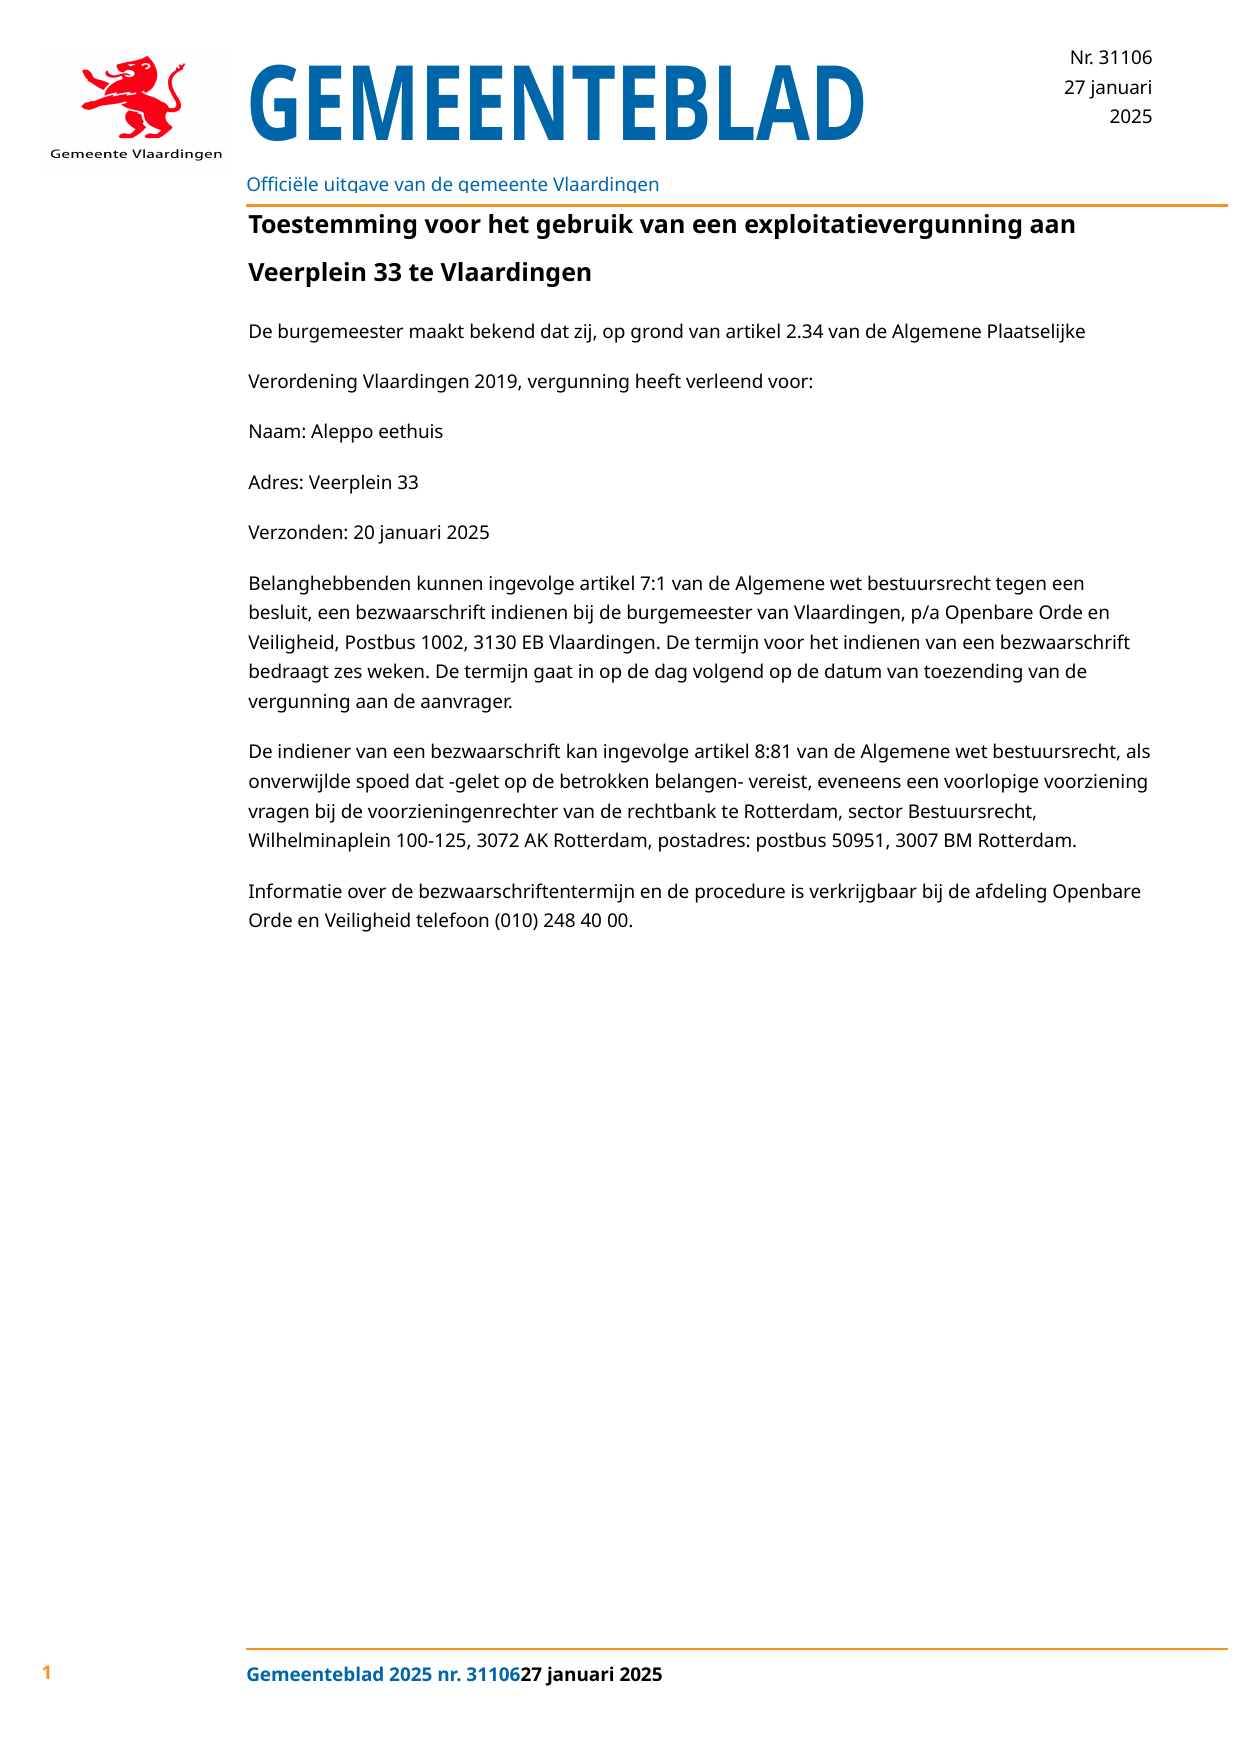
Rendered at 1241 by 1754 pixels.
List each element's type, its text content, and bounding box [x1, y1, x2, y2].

text De indiener van een bezwaarschrift kan ingevolge artikel 8:81 van de Algemene wet bestuursrecht, als onverwijlde spoed dat -gelet op de betrokken belangen- vereist, eveneens een voorlopige voorziening vragen bij de voorzieningenrechter van de rechtbank te Rotterdam, sector Bestuursrecht, Wilhelminaplein 100-125, 3072 AK Rotterdam, postadres: postbus 50951, 3007 BM Rotterdam. [248, 739, 1152, 853]
text Toestemming voor het gebruik van een exploitatievergunning aan Veerplein 33 te Vlaardingen [248, 207, 1152, 288]
text Verzonden: 20 januari 2025 [248, 519, 1152, 545]
text De burgemeester maakt bekend dat zij, op grond van artikel 2.34 van de Algemene Plaatselijke [248, 318, 1152, 344]
text Verordening Vlaardingen 2019, vergunning heeft verleend voor: [248, 368, 1152, 394]
text Adres: Veerplein 33 [248, 469, 1152, 495]
text Naam: Aleppo eethuis [248, 419, 1152, 444]
text Belanghebbenden kunnen ingevolge artikel 7:1 van de Algemene wet bestuursrecht tegen een besluit, een bezwaarschrift indienen bij de burgemeester van Vlaardingen, p/a Openbare Orde en Veiligheid, Postbus 1002, 3130 EB Vlaardingen. De termijn voor het indienen van een bezwaarschrift bedraagt zes weken. De termijn gaat in op de dag volgend op de datum van toezending van de vergunning aan de aanvrager. [248, 570, 1152, 714]
picture [41, 47, 231, 172]
text Informatie over de bezwaarschriftentermijn en de procedure is verkrijgbaar bij de afdeling Openbare Orde en Veiligheid telefoon (010) 248 40 00. [248, 878, 1152, 933]
